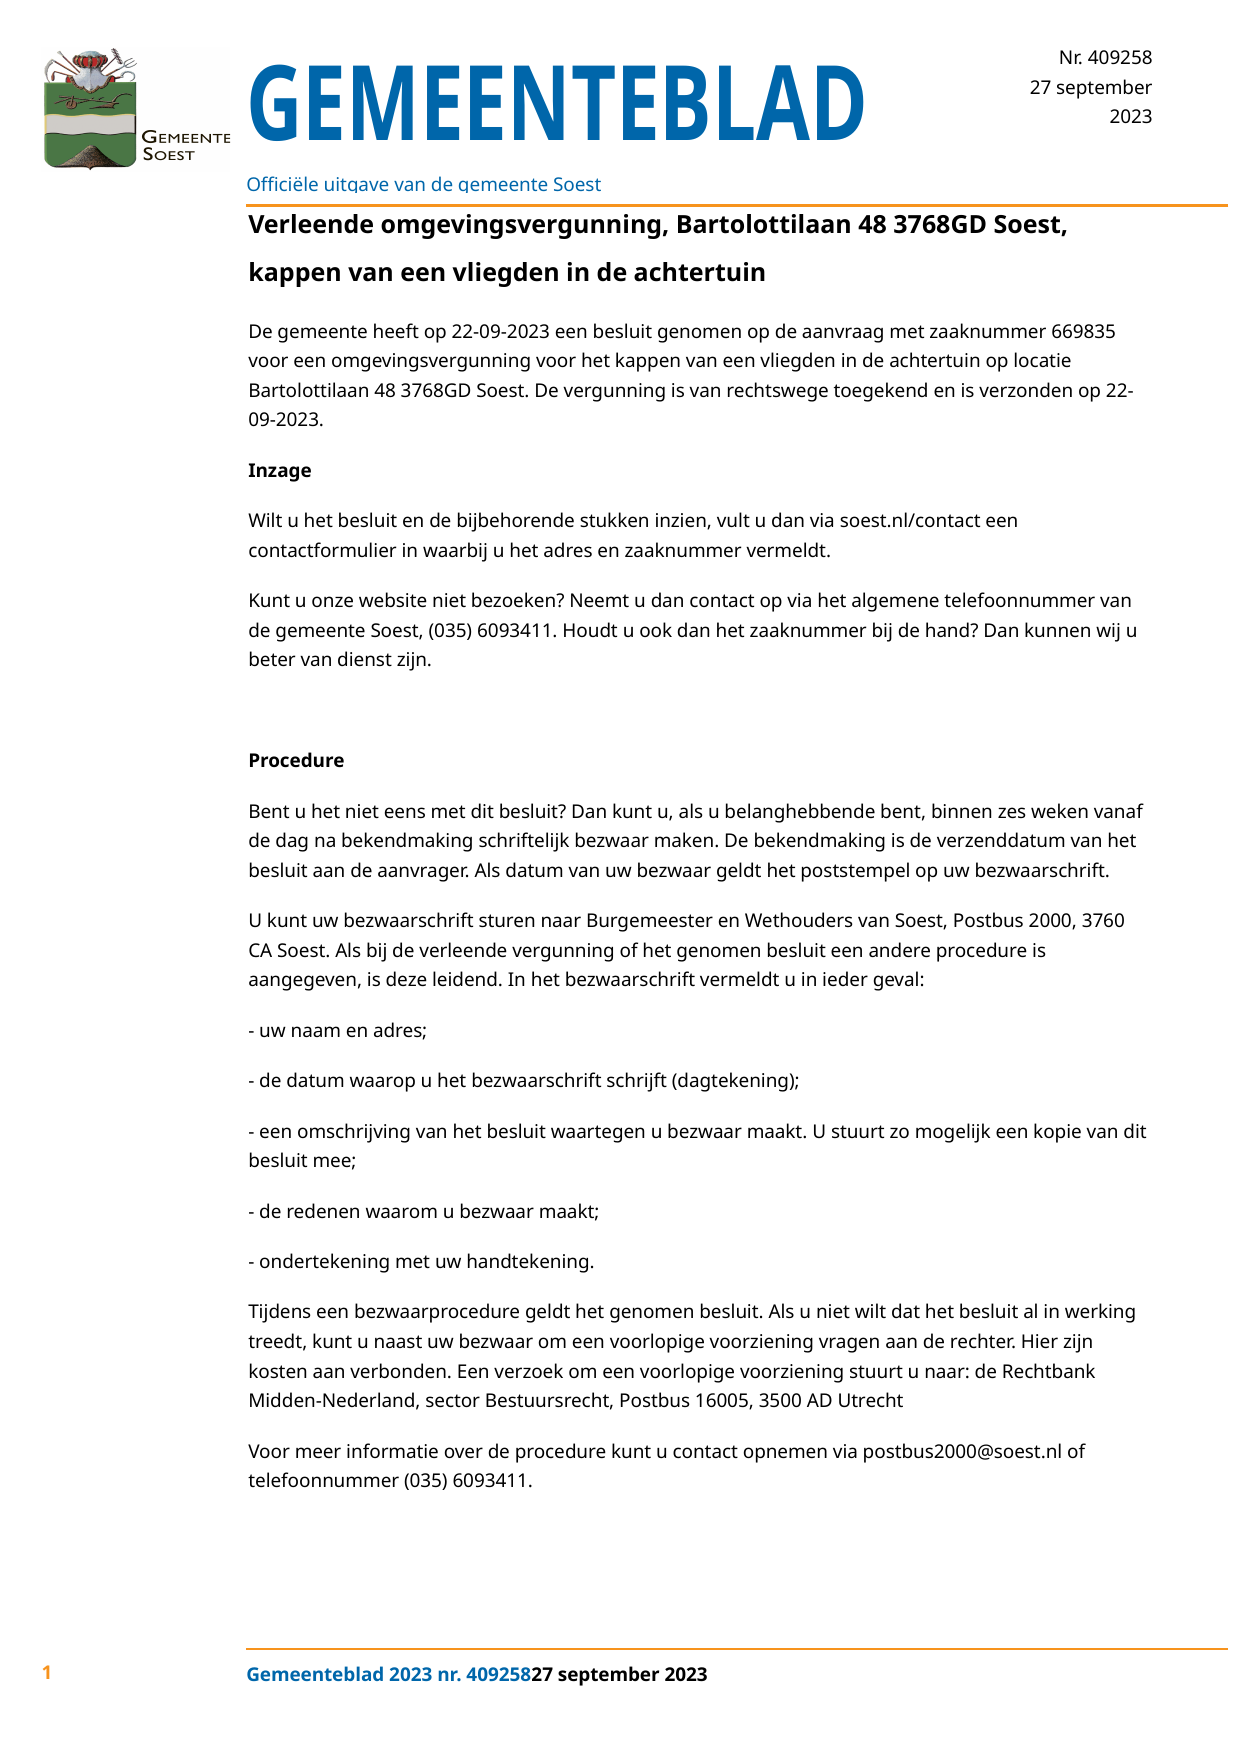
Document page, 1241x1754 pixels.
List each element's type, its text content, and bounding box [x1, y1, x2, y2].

text U kunt uw bezwaarschrift sturen naar Burgemeester en Wethouders van Soest, Postbus 2000, 3760 CA Soest. Als bij de verleende vergunning of het genomen besluit een andere procedure is aangegeven, is deze leidend. In het bezwaarschrift vermeldt u in ieder geval: [248, 907, 1152, 992]
text - een omschrijving van het besluit waartegen u bezwaar maakt. U stuurt zo mogelijk een kopie van dit besluit mee; [248, 1118, 1152, 1173]
text Tijdens een bezwaarprocedure geldt het genomen besluit. Als u niet wilt dat het besluit al in werking treedt, kunt u naast uw bezwaar om een voorlopige voorziening vragen aan de rechter. Hier zijn kosten aan verbonden. Een verzoek om een voorlopige voorziening stuurt u naar: de Rechtbank Midden-Nederland, sector Bestuursrecht, Postbus 16005, 3500 AD Utrecht [248, 1299, 1152, 1413]
text Inzage [248, 457, 1152, 483]
text Wilt u het besluit en de bijbehorende stukken inzien, vult u dan via soest.nl/contact een contactformulier in waarbij u het adres en zaaknummer vermeldt. [248, 507, 1152, 563]
text Kunt u onze website niet bezoeken? Neemt u dan contact op via het algemene telefoonnummer van de gemeente Soest, (035) 6093411. Houdt u ook dan het zaaknummer bij de hand? Dan kunnen wij u beter van dienst zijn. [248, 587, 1152, 672]
text De gemeente heeft op 22-09-2023 een besluit genomen op de aanvraag met zaaknummer 669835 voor een omgevingsvergunning voor het kappen van een vliegden in de achtertuin op locatie Bartolottilaan 48 3768GD Soest. De vergunning is van rechtswege toegekend en is verzonden op 22-09-2023. [248, 318, 1152, 432]
text Verleende omgevingsvergunning, Bartolottilaan 48 3768GD Soest, kappen van een vliegden in de achtertuin [248, 207, 1152, 288]
text - de datum waarop u het bezwaarschrift schrijft (dagtekening); [248, 1067, 1152, 1093]
text - uw naam en adres; [248, 1017, 1152, 1043]
text - de redenen waarom u bezwaar maakt; [248, 1198, 1152, 1224]
text Bent u het niet eens met dit besluit? Dan kunt u, als u belanghebbende bent, binnen zes weken vanaf de dag na bekendmaking schriftelijk bezwaar maken. De bekendmaking is de verzenddatum van het besluit aan de aanvrager. Als datum van uw bezwaar geldt het poststempel op uw bezwaarschrift. [248, 798, 1152, 883]
text Procedure [248, 747, 1152, 773]
text - ondertekening met uw handtekening. [248, 1248, 1152, 1274]
picture [41, 47, 231, 172]
text Voor meer informatie over de procedure kunt u contact opnemen via postbus2000@soest.nl of telefoonnummer (035) 6093411. [248, 1438, 1152, 1493]
